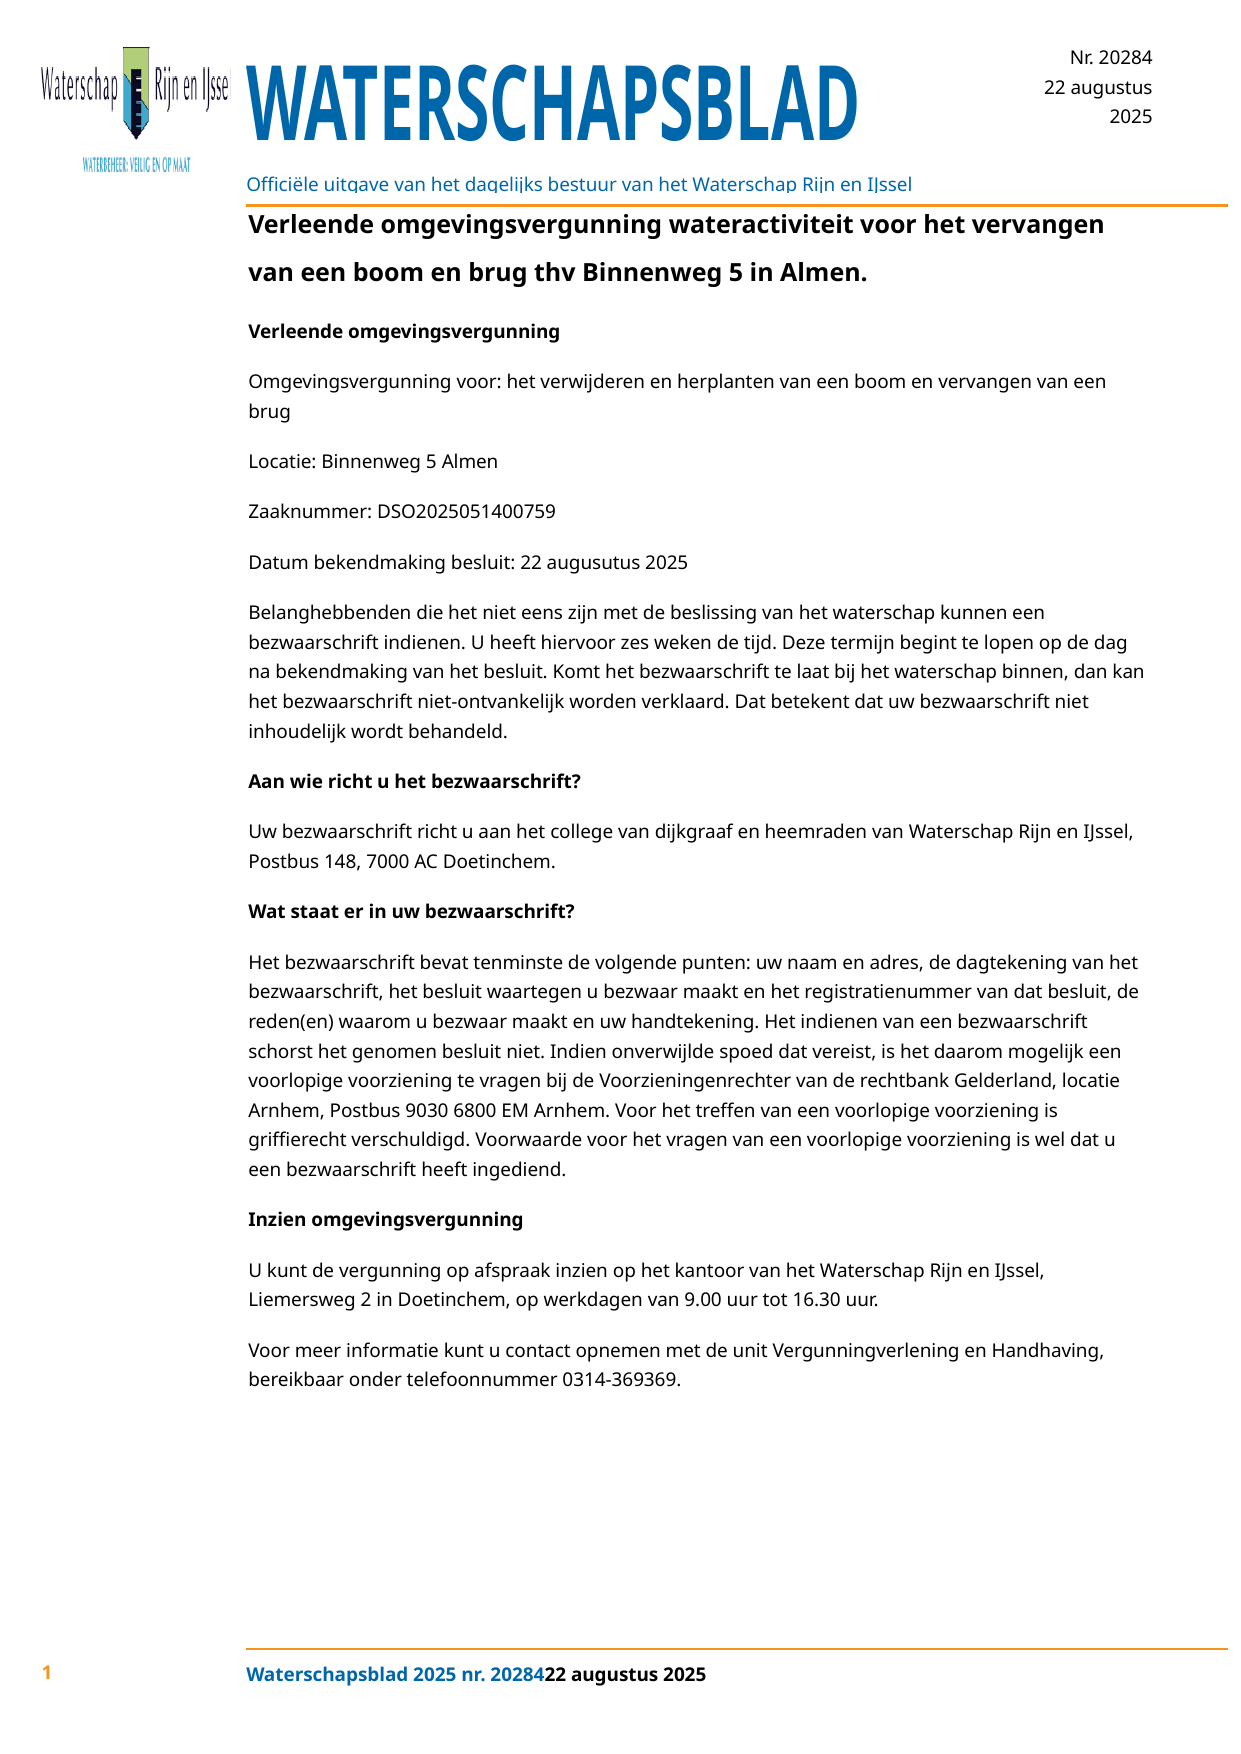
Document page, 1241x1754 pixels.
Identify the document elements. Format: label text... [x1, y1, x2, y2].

text Voor meer informatie kunt u contact opnemen met de unit Vergunningverlening en Handhaving, bereikbaar onder telefoonnummer 0314-369369. [248, 1337, 1152, 1392]
text Verleende omgevingsvergunning wateractiviteit voor het vervangen van een boom en brug thv Binnenweg 5 in Almen. [248, 207, 1152, 288]
text Uw bezwaarschrift richt u aan het college van dijkgraaf en heemraden van Waterschap Rijn en IJssel, Postbus 148, 7000 AC Doetinchem. [248, 819, 1152, 874]
text Datum bekendmaking besluit: 22 augusutus 2025 [248, 549, 1152, 575]
text Inzien omgevingsvergunning [248, 1207, 1152, 1232]
text Omgevingsvergunning voor: het verwijderen en herplanten van een boom en vervangen van een brug [248, 368, 1152, 424]
text Aan wie richt u het bezwaarschrift? [248, 768, 1152, 794]
text Verleende omgevingsvergunning [248, 318, 1152, 344]
text Het bezwaarschrift bevat tenminste de volgende punten: uw naam en adres, de dagtekening van het bezwaarschrift, het besluit waartegen u bezwaar maakt en het registratienummer van dat besluit, de reden(en) waarom u bezwaar maakt en uw handtekening. Het indienen van een bezwaarschrift schorst het genomen besluit niet. Indien onverwijlde spoed dat vereist, is het daarom mogelijk een voorlopige voorziening te vragen bij de Voorzieningenrechter van de rechtbank Gelderland, locatie Arnhem, Postbus 9030 6800 EM Arnhem. Voor het treffen van een voorlopige voorziening is griffierecht verschuldigd. Voorwaarde voor het vragen van een voorlopige voorziening is wel dat u een bezwaarschrift heeft ingediend. [248, 949, 1152, 1182]
text Wat staat er in uw bezwaarschrift? [248, 899, 1152, 924]
picture [41, 47, 231, 172]
text Locatie: Binnenweg 5 Almen [248, 448, 1152, 474]
text U kunt de vergunning op afspraak inzien op het kantoor van het Waterschap Rijn en IJssel, Liemersweg 2 in Doetinchem, op werkdagen van 9.00 uur tot 16.30 uur. [248, 1257, 1152, 1312]
text Belanghebbenden die het niet eens zijn met de beslissing van het waterschap kunnen een bezwaarschrift indienen. U heeft hiervoor zes weken de tijd. Deze termijn begint te lopen op de dag na bekendmaking van het besluit. Komt het bezwaarschrift te laat bij het waterschap binnen, dan kan het bezwaarschrift niet-ontvankelijk worden verklaard. Dat betekent dat uw bezwaarschrift niet inhoudelijk wordt behandeld. [248, 599, 1152, 744]
text Zaaknummer: DSO2025051400759 [248, 499, 1152, 524]
